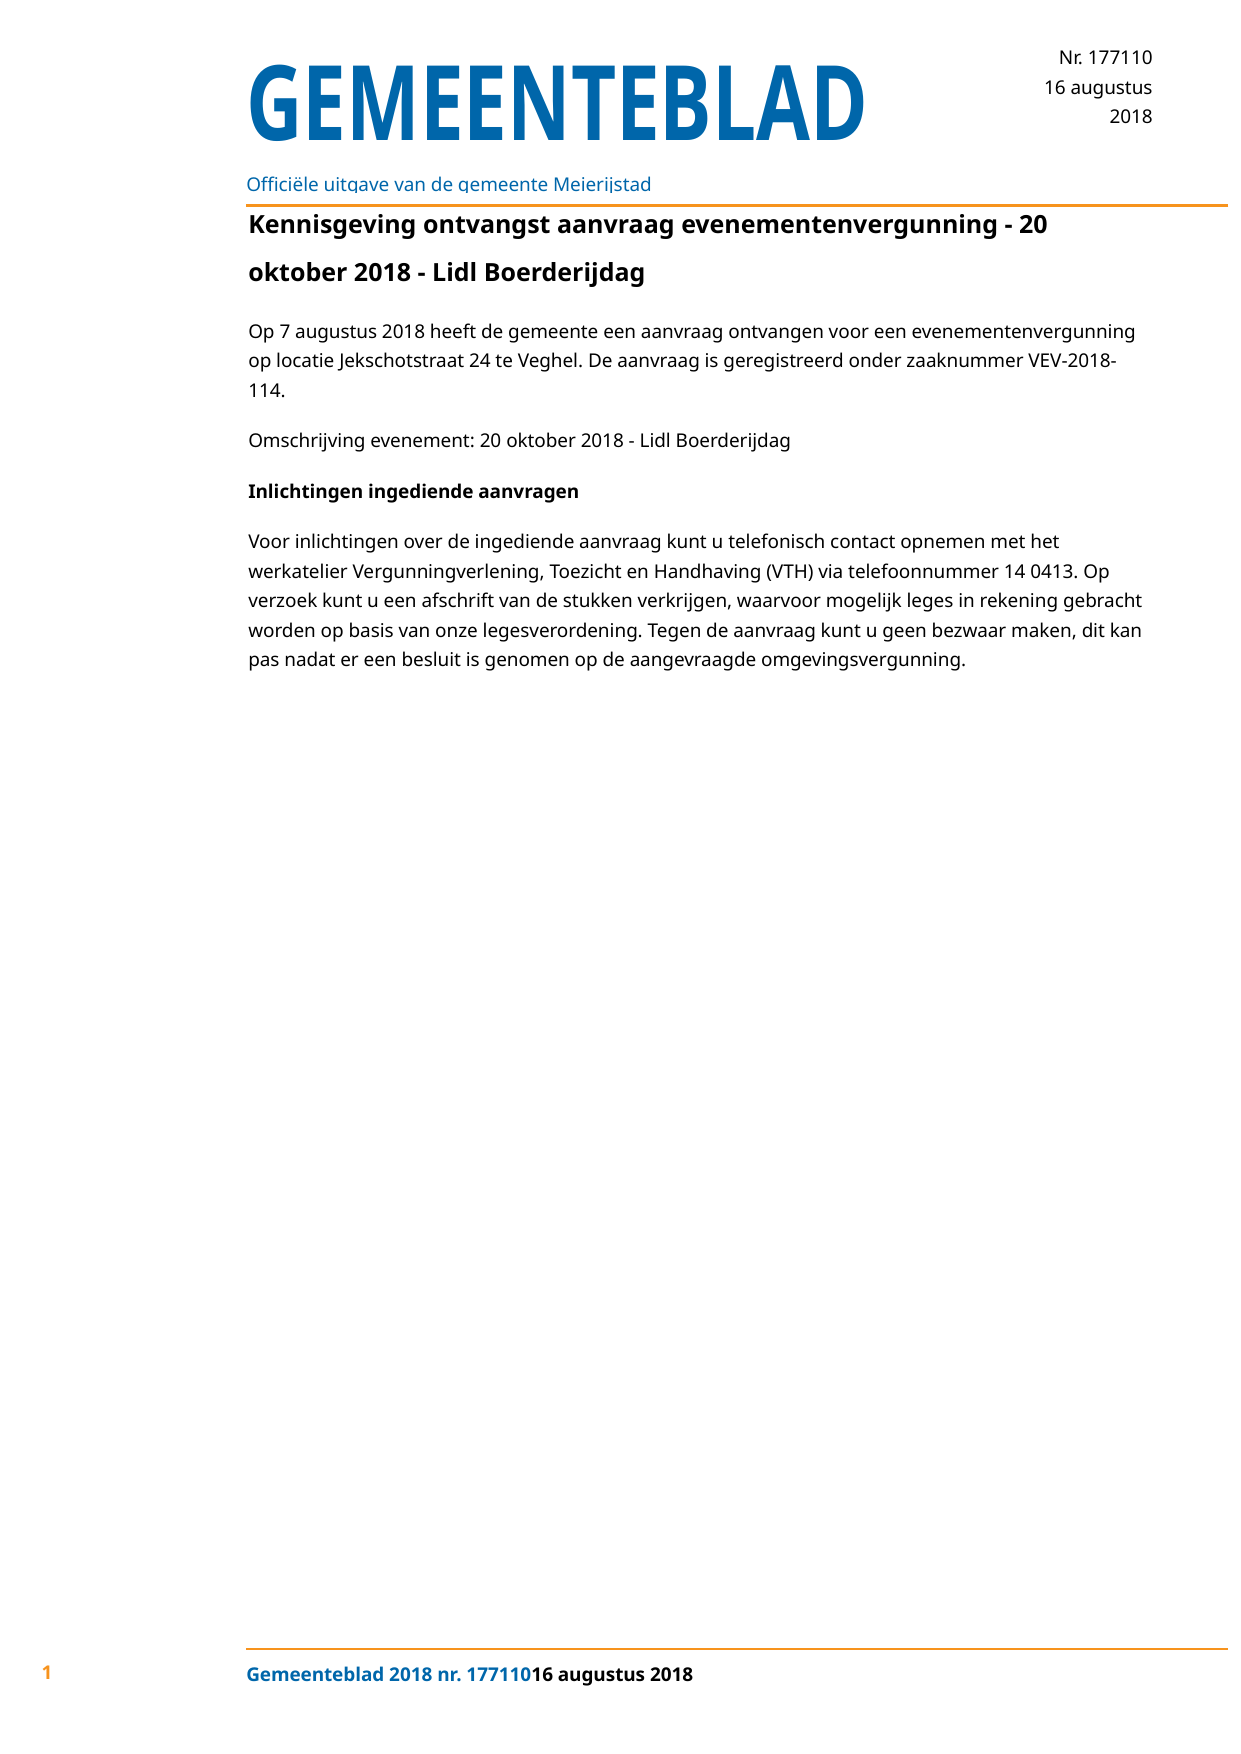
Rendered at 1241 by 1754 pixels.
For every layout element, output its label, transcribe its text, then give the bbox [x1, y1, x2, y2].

text Omschrijving evenement: 20 oktober 2018 - Lidl Boerderijdag [248, 427, 1152, 453]
text Inlichtingen ingediende aanvragen [248, 478, 1152, 504]
text Op 7 augustus 2018 heeft de gemeente een aanvraag ontvangen voor een evenementenvergunning op locatie Jekschotstraat 24 te Veghel. De aanvraag is geregistreerd onder zaaknummer VEV-2018-114. [248, 318, 1152, 403]
text Kennisgeving ontvangst aanvraag evenementenvergunning - 20 oktober 2018 - Lidl Boerderijdag [248, 207, 1152, 288]
picture [41, 47, 231, 172]
text Voor inlichtingen over de ingediende aanvraag kunt u telefonisch contact opnemen met het werkatelier Vergunningverlening, Toezicht en Handhaving (VTH) via telefoonnummer 14 0413. Op verzoek kunt u een afschrift van de stukken verkrijgen, waarvoor mogelijk leges in rekening gebracht worden op basis van onze legesverordening. Tegen de aanvraag kunt u geen bezwaar maken, dit kan pas nadat er een besluit is genomen op de aangevraagde omgevingsvergunning. [248, 528, 1152, 672]
